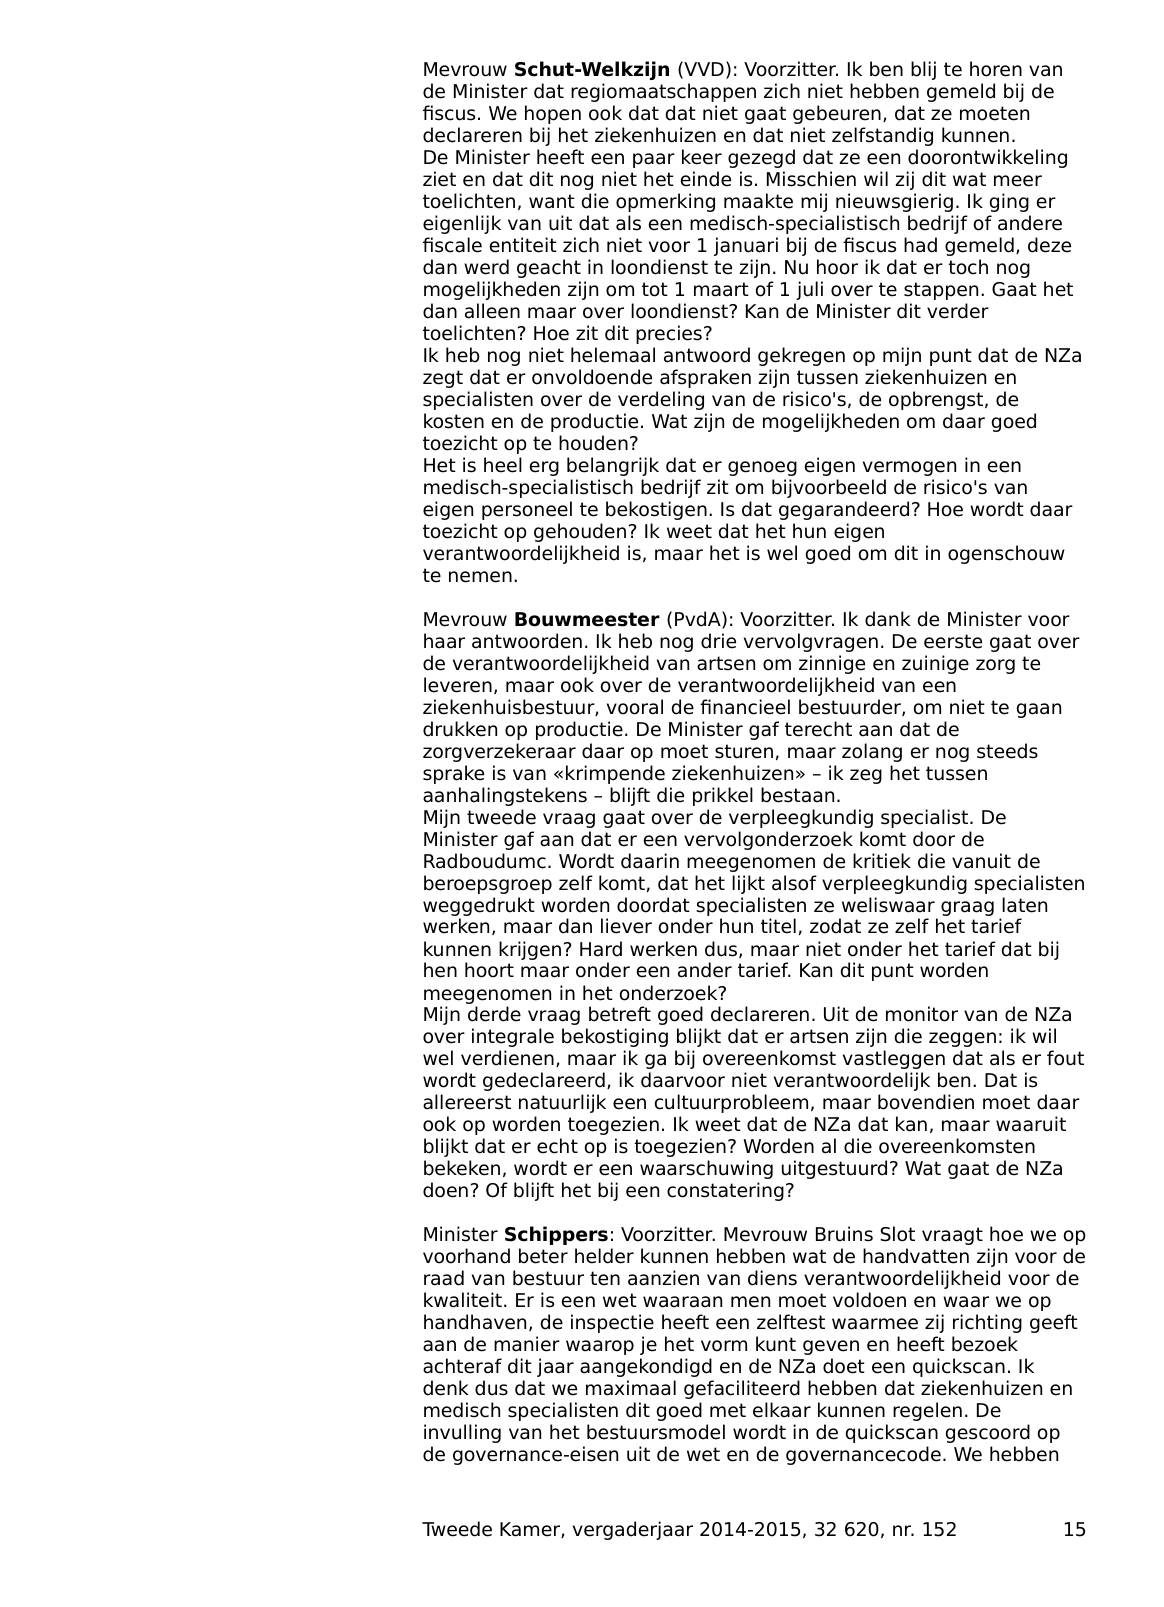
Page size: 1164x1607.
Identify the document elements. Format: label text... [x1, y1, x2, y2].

text Het is heel erg belangrijk dat er genoeg eigen vermogen in een medisch-specialistisch bedrijf zit om bijvoorbeeld de risico's van eigen personeel te bekostigen. Is dat gegarandeerd? Hoe wordt daar toezicht op gehouden? Ik weet dat het hun eigen verantwoordelijkheid is, maar het is wel goed om dit in ogenschouw te nemen. [422, 455, 1087, 587]
text Mevrouw Schut-Welkzijn (VVD): Voorzitter. Ik ben blij te horen van de Minister dat regiomaatschappen zich niet hebben gemeld bij de fiscus. We hopen ook dat dat niet gaat gebeuren, dat ze moeten declareren bij het ziekenhuizen en dat niet zelfstandig kunnen. [422, 59, 1087, 147]
text Mijn tweede vraag gaat over de verpleegkundig specialist. De Minister gaf aan dat er een vervolgonderzoek komt door de Radboudumc. Wordt daarin meegenomen de kritiek die vanuit de beroepsgroep zelf komt, dat het lijkt alsof verpleegkundig specialisten weggedrukt worden doordat specialisten ze weliswaar graag laten werken, maar dan liever onder hun titel, zodat ze zelf het tarief kunnen krijgen? Hard werken dus, maar niet onder het tarief dat bij hen hoort maar onder een ander tarief. Kan dit punt worden meegenomen in het onderzoek? [422, 807, 1087, 1004]
text Minister Schippers: Voorzitter. Mevrouw Bruins Slot vraagt hoe we op voorhand beter helder kunnen hebben wat de handvatten zijn voor de raad van bestuur ten aanzien van diens verantwoordelijkheid voor de kwaliteit. Er is een wet waaraan men moet voldoen en waar we op handhaven, de inspectie heeft een zelftest waarmee zij richting geeft aan de manier waarop je het vorm kunt geven en heeft bezoek achteraf dit jaar aangekondigd en de NZa doet een quickscan. Ik denk dus dat we maximaal gefaciliteerd hebben dat ziekenhuizen en medisch specialisten dit goed met elkaar kunnen regelen. De invulling van het bestuursmodel wordt in de quickscan gescoord op de governance-eisen uit de wet en de governancecode. We hebben [422, 1224, 1087, 1466]
text Mevrouw Bouwmeester (PvdA): Voorzitter. Ik dank de Minister voor haar antwoorden. Ik heb nog drie vervolgvragen. De eerste gaat over de verantwoordelijkheid van artsen om zinnige en zuinige zorg te leveren, maar ook over de verantwoordelijkheid van een ziekenhuisbestuur, vooral de financieel bestuurder, om niet te gaan drukken op productie. De Minister gaf terecht aan dat de zorgverzekeraar daar op moet sturen, maar zolang er nog steeds sprake is van «krimpende ziekenhuizen» – ik zeg het tussen aanhalingstekens – blijft die prikkel bestaan. [422, 609, 1087, 807]
text Mijn derde vraag betreft goed declareren. Uit de monitor van de NZa over integrale bekostiging blijkt dat er artsen zijn die zeggen: ik wil wel verdienen, maar ik ga bij overeenkomst vastleggen dat als er fout wordt gedeclareerd, ik daarvoor niet verantwoordelijk ben. Dat is allereerst natuurlijk een cultuurprobleem, maar bovendien moet daar ook op worden toegezien. Ik weet dat de NZa dat kan, maar waaruit blijkt dat er echt op is toegezien? Worden al die overeenkomsten bekeken, wordt er een waarschuwing uitgestuurd? Wat gaat de NZa doen? Of blijft het bij een constatering? [422, 1004, 1087, 1202]
text De Minister heeft een paar keer gezegd dat ze een doorontwikkeling ziet en dat dit nog niet het einde is. Misschien wil zij dit wat meer toelichten, want die opmerking maakte mij nieuwsgierig. Ik ging er eigenlijk van uit dat als een medisch-specialistisch bedrijf of andere fiscale entiteit zich niet voor 1 januari bij de fiscus had gemeld, deze dan werd geacht in loondienst te zijn. Nu hoor ik dat er toch nog mogelijkheden zijn om tot 1 maart of 1 juli over te stappen. Gaat het dan alleen maar over loondienst? Kan de Minister dit verder toelichten? Hoe zit dit precies? [422, 147, 1087, 345]
text Ik heb nog niet helemaal antwoord gekregen op mijn punt dat de NZa zegt dat er onvoldoende afspraken zijn tussen ziekenhuizen en specialisten over de verdeling van de risico's, de opbrengst, de kosten en de productie. Wat zijn de mogelijkheden om daar goed toezicht op te houden? [422, 345, 1087, 455]
